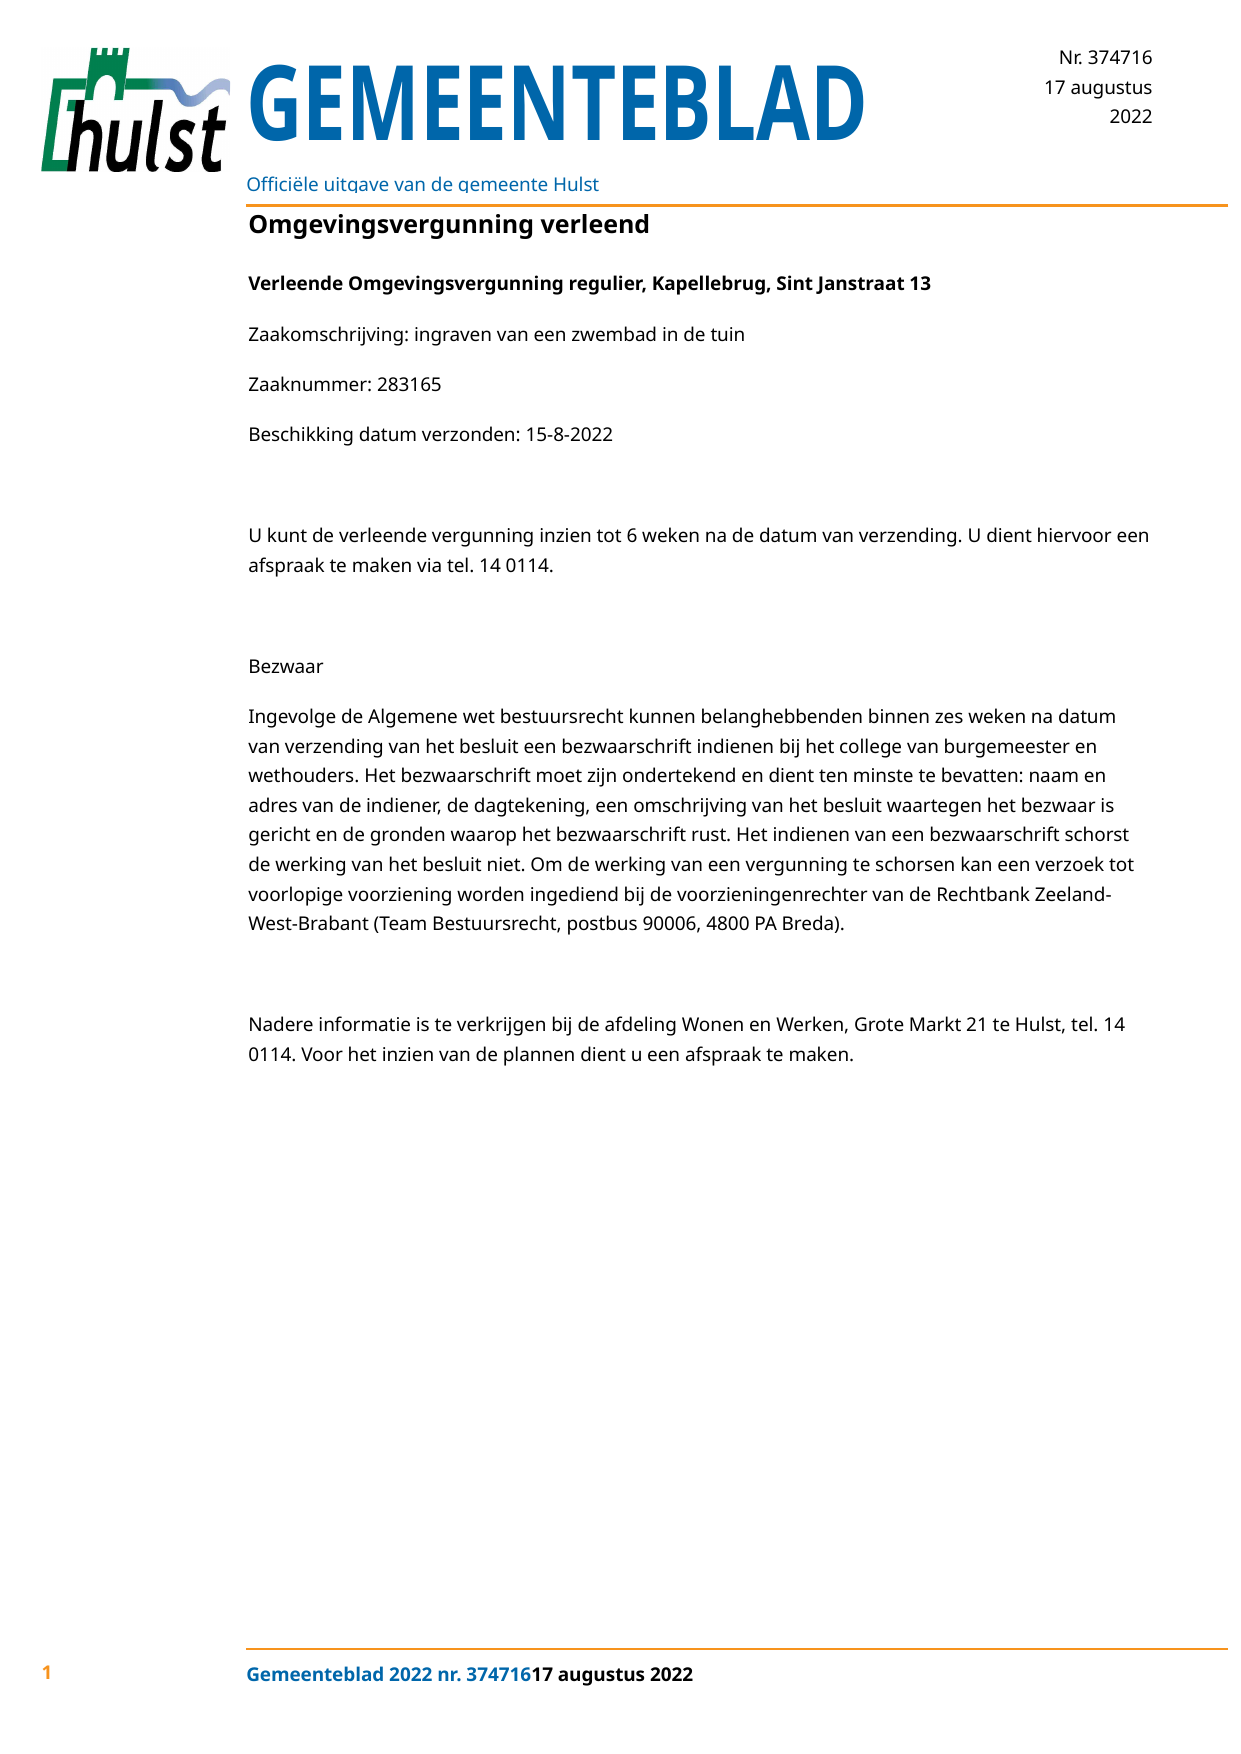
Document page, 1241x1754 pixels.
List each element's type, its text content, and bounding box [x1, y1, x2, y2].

text Ingevolge de Algemene wet bestuursrecht kunnen belanghebbenden binnen zes weken na datum van verzending van het besluit een bezwaarschrift indienen bij het college van burgemeester en wethouders. Het bezwaarschrift moet zijn ondertekend en dient ten minste te bevatten: naam en adres van de indiener, de dagtekening, een omschrijving van het besluit waartegen het bezwaar is gericht en de gronden waarop het bezwaarschrift rust. Het indienen van een bezwaarschrift schorst de werking van het besluit niet. Om de werking van een vergunning te schorsen kan een verzoek tot voorlopige voorziening worden ingediend bij de voorzieningenrechter van de Rechtbank Zeeland-West-Brabant (Team Bestuursrecht, postbus 90006, 4800 PA Breda). [248, 703, 1152, 936]
text Nadere informatie is te verkrijgen bij de afdeling Wonen en Werken, Grote Markt 21 te Hulst, tel. 14 0114. Voor het inzien van de plannen dient u een afspraak te maken. [248, 1011, 1152, 1066]
text U kunt de verleende vergunning inzien tot 6 weken na de datum van verzending. U dient hiervoor een afspraak te maken via tel. 14 0114. [248, 522, 1152, 578]
text Beschikking datum verzonden: 15-8-2022 [248, 422, 1152, 447]
picture [41, 47, 231, 172]
text Omgevingsvergunning verleend [248, 207, 1152, 241]
text Verleende Omgevingsvergunning regulier, Kapellebrug, Sint Janstraat 13 [248, 270, 1152, 296]
text Zaaknummer: 283165 [248, 371, 1152, 397]
text Zaakomschrijving: ingraven van een zwembad in de tuin [248, 321, 1152, 346]
text Bezwaar [248, 653, 1152, 678]
